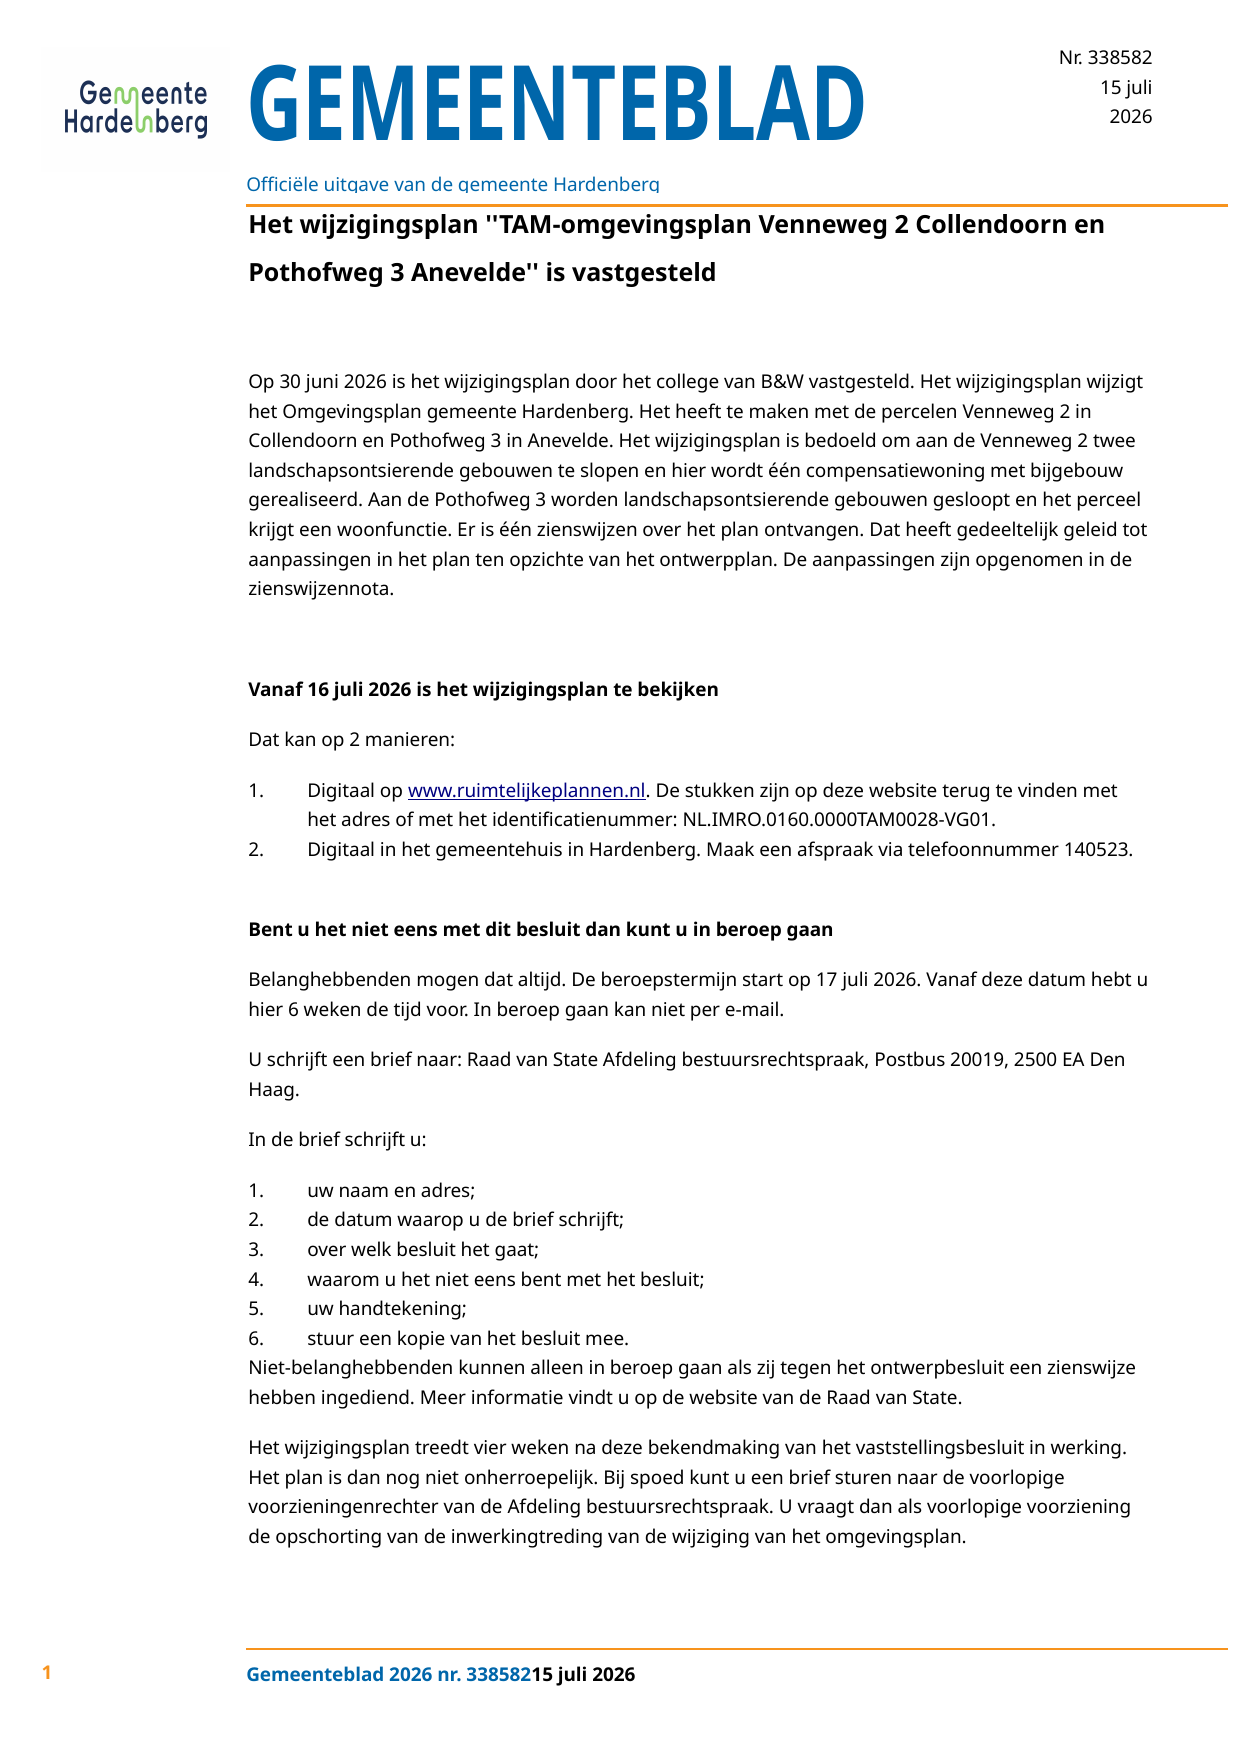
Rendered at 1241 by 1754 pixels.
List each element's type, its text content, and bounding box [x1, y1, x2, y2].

text Het wijzigingsplan treedt vier weken na deze bekendmaking van het vaststellingsbesluit in werking. Het plan is dan nog niet onherroepelijk. Bij spoed kunt u een brief sturen naar de voorlopige voorzieningenrechter van de Afdeling bestuursrechtspraak. U vraagt dan als voorlopige voorziening de opschorting van de inwerkingtreding van de wijziging van het omgevingsplan. [248, 1434, 1152, 1549]
picture [41, 47, 231, 172]
list Digitaal in het gemeentehuis in Hardenberg. Maak een afspraak via telefoonnummer 140523. [248, 836, 1152, 862]
text In de brief schrijft u: [248, 1127, 1152, 1152]
list de datum waarop u de brief schrijft; [248, 1207, 1152, 1232]
list Digitaal op www.ruimtelijkeplannen.nl. De stukken zijn op deze website terug te vinden met het adres of met het identificatienummer: NL.IMRO.0160.0000TAM0028-VG01. [248, 777, 1152, 832]
list waarom u het niet eens bent met het besluit; [248, 1266, 1152, 1292]
list uw naam en adres; [248, 1177, 1152, 1203]
text Vanaf 16 juli 2026 is het wijzigingsplan te bekijken [248, 676, 1152, 702]
text Bent u het niet eens met dit besluit dan kunt u in beroep gaan [248, 916, 1152, 942]
list stuur een kopie van het besluit mee. [248, 1325, 1152, 1351]
text Dat kan op 2 manieren: [248, 727, 1152, 752]
text Op 30 juni 2026 is het wijzigingsplan door het college van B&W vastgesteld. Het wijzigingsplan wijzigt het Omgevingsplan gemeente Hardenberg. Het heeft te maken met de percelen Venneweg 2 in Collendoorn en Pothofweg 3 in Anevelde. Het wijzigingsplan is bedoeld om aan de Venneweg 2 twee landschapsontsierende gebouwen te slopen en hier wordt één compensatiewoning met bijgebouw gerealiseerd. Aan de Pothofweg 3 worden landschapsontsierende gebouwen gesloopt en het perceel krijgt een woonfunctie. Er is één zienswijzen over het plan ontvangen. Dat heeft gedeeltelijk geleid tot aanpassingen in het plan ten opzichte van het ontwerpplan. De aanpassingen zijn opgenomen in de zienswijzennota. [248, 368, 1152, 601]
list over welk besluit het gaat; [248, 1236, 1152, 1262]
text Belanghebbenden mogen dat altijd. De beroepstermijn start op 17 juli 2026. Vanaf deze datum hebt u hier 6 weken de tijd voor. In beroep gaan kan niet per e-mail. [248, 967, 1152, 1022]
text Niet-belanghebbenden kunnen alleen in beroep gaan als zij tegen het ontwerpbesluit een zienswijze hebben ingediend. Meer informatie vindt u op de website van de Raad van State. [248, 1354, 1152, 1410]
list uw handtekening; [248, 1295, 1152, 1321]
text Het wijzigingsplan ''TAM-omgevingsplan Venneweg 2 Collendoorn en Pothofweg 3 Anevelde'' is vastgesteld [248, 207, 1152, 288]
text U schrijft een brief naar: Raad van State Afdeling bestuursrechtspraak, Postbus 20019, 2500 EA Den Haag. [248, 1047, 1152, 1102]
